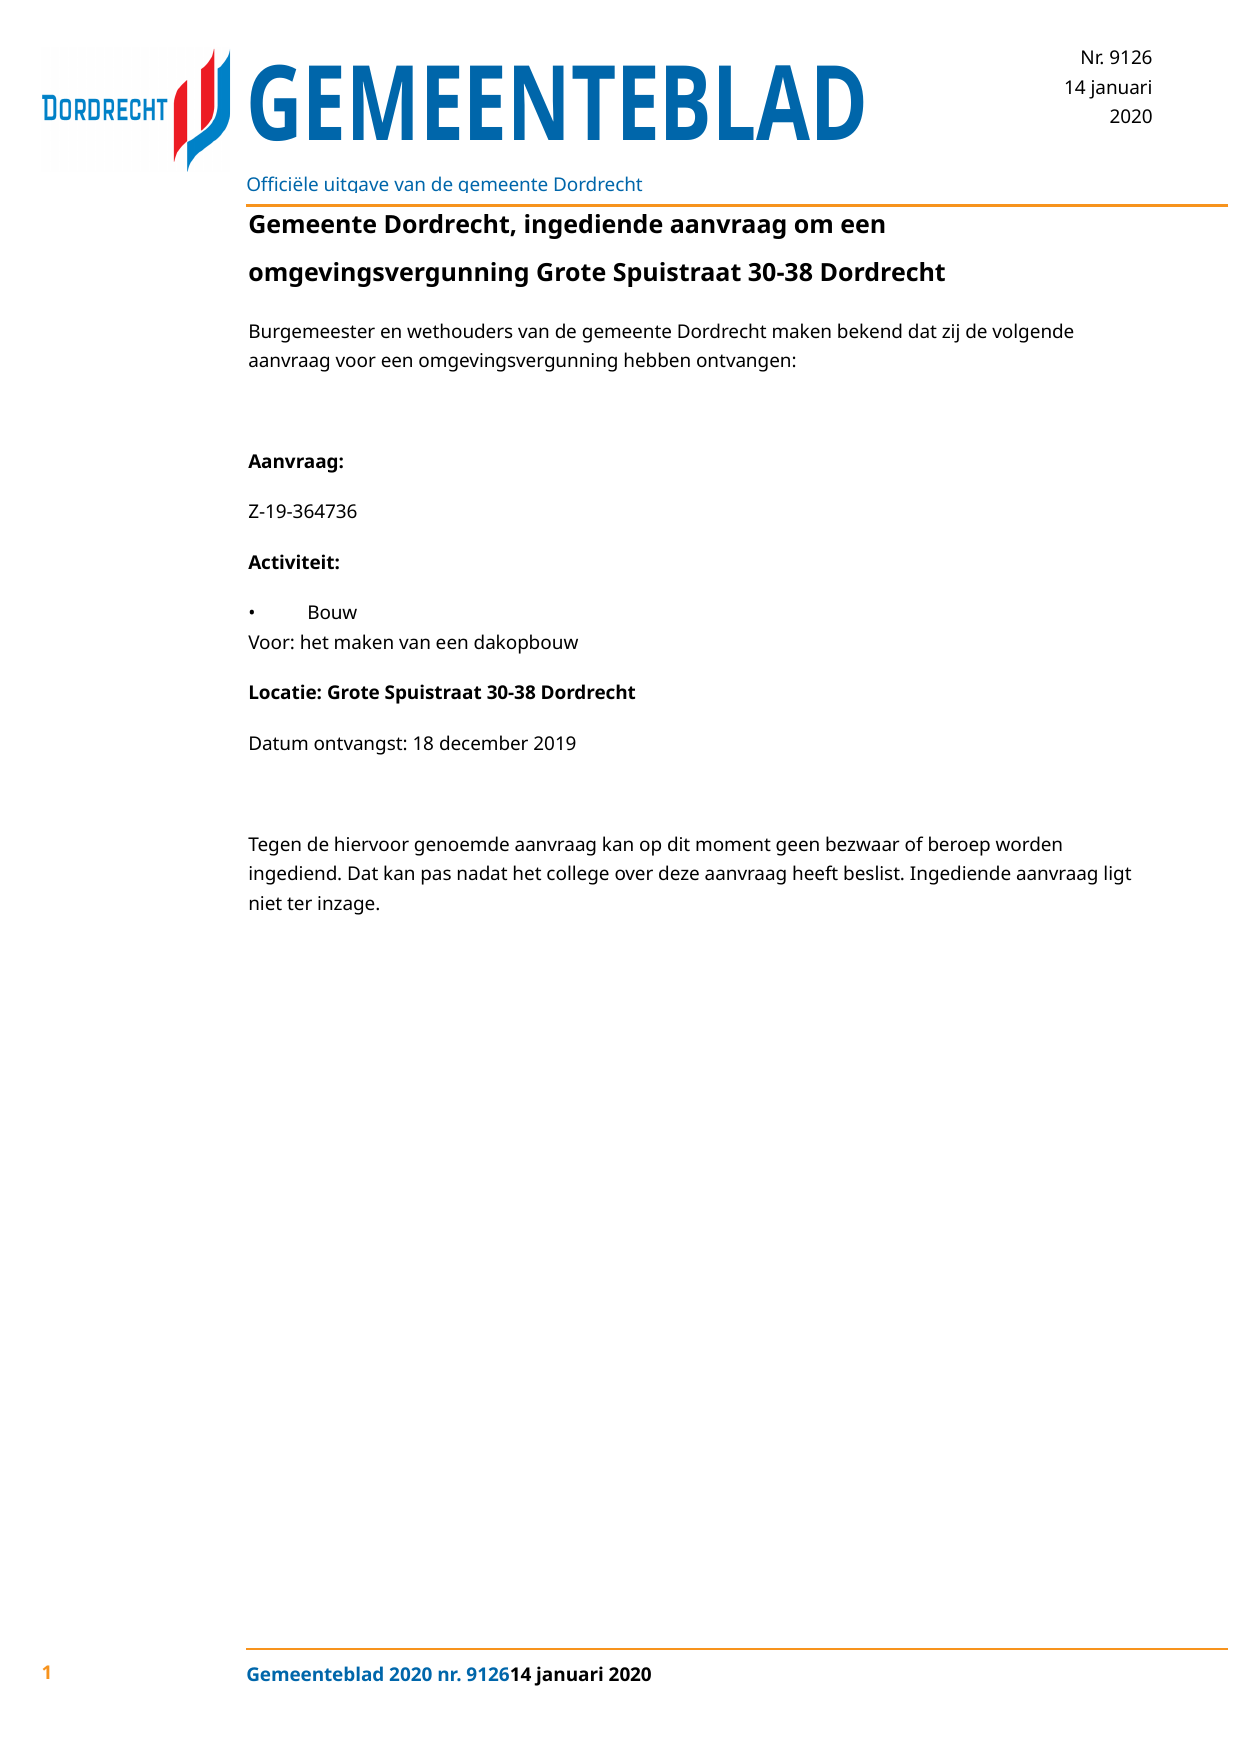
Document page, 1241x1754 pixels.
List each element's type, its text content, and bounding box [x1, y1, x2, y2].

text Aanvraag: [248, 448, 1152, 474]
text Activiteit: [248, 549, 1152, 575]
text Datum ontvangst: 18 december 2019 [248, 730, 1152, 756]
text Gemeente Dordrecht, ingediende aanvraag om een omgevingsvergunning Grote Spuistraat 30-38 Dordrecht [248, 207, 1152, 288]
text Burgemeester en wethouders van de gemeente Dordrecht maken bekend dat zij de volgende aanvraag voor een omgevingsvergunning hebben ontvangen: [248, 318, 1152, 373]
text Tegen de hiervoor genoemde aanvraag kan op dit moment geen bezwaar of beroep worden ingediend. Dat kan pas nadat het college over deze aanvraag heeft beslist. Ingediende aanvraag ligt niet ter inzage. [248, 831, 1152, 916]
list Bouw [248, 599, 1152, 625]
text Voor: het maken van een dakopbouw [248, 629, 1152, 655]
picture [41, 47, 231, 172]
text Locatie: Grote Spuistraat 30-38 Dordrecht [248, 679, 1152, 705]
text Z-19-364736 [248, 499, 1152, 524]
